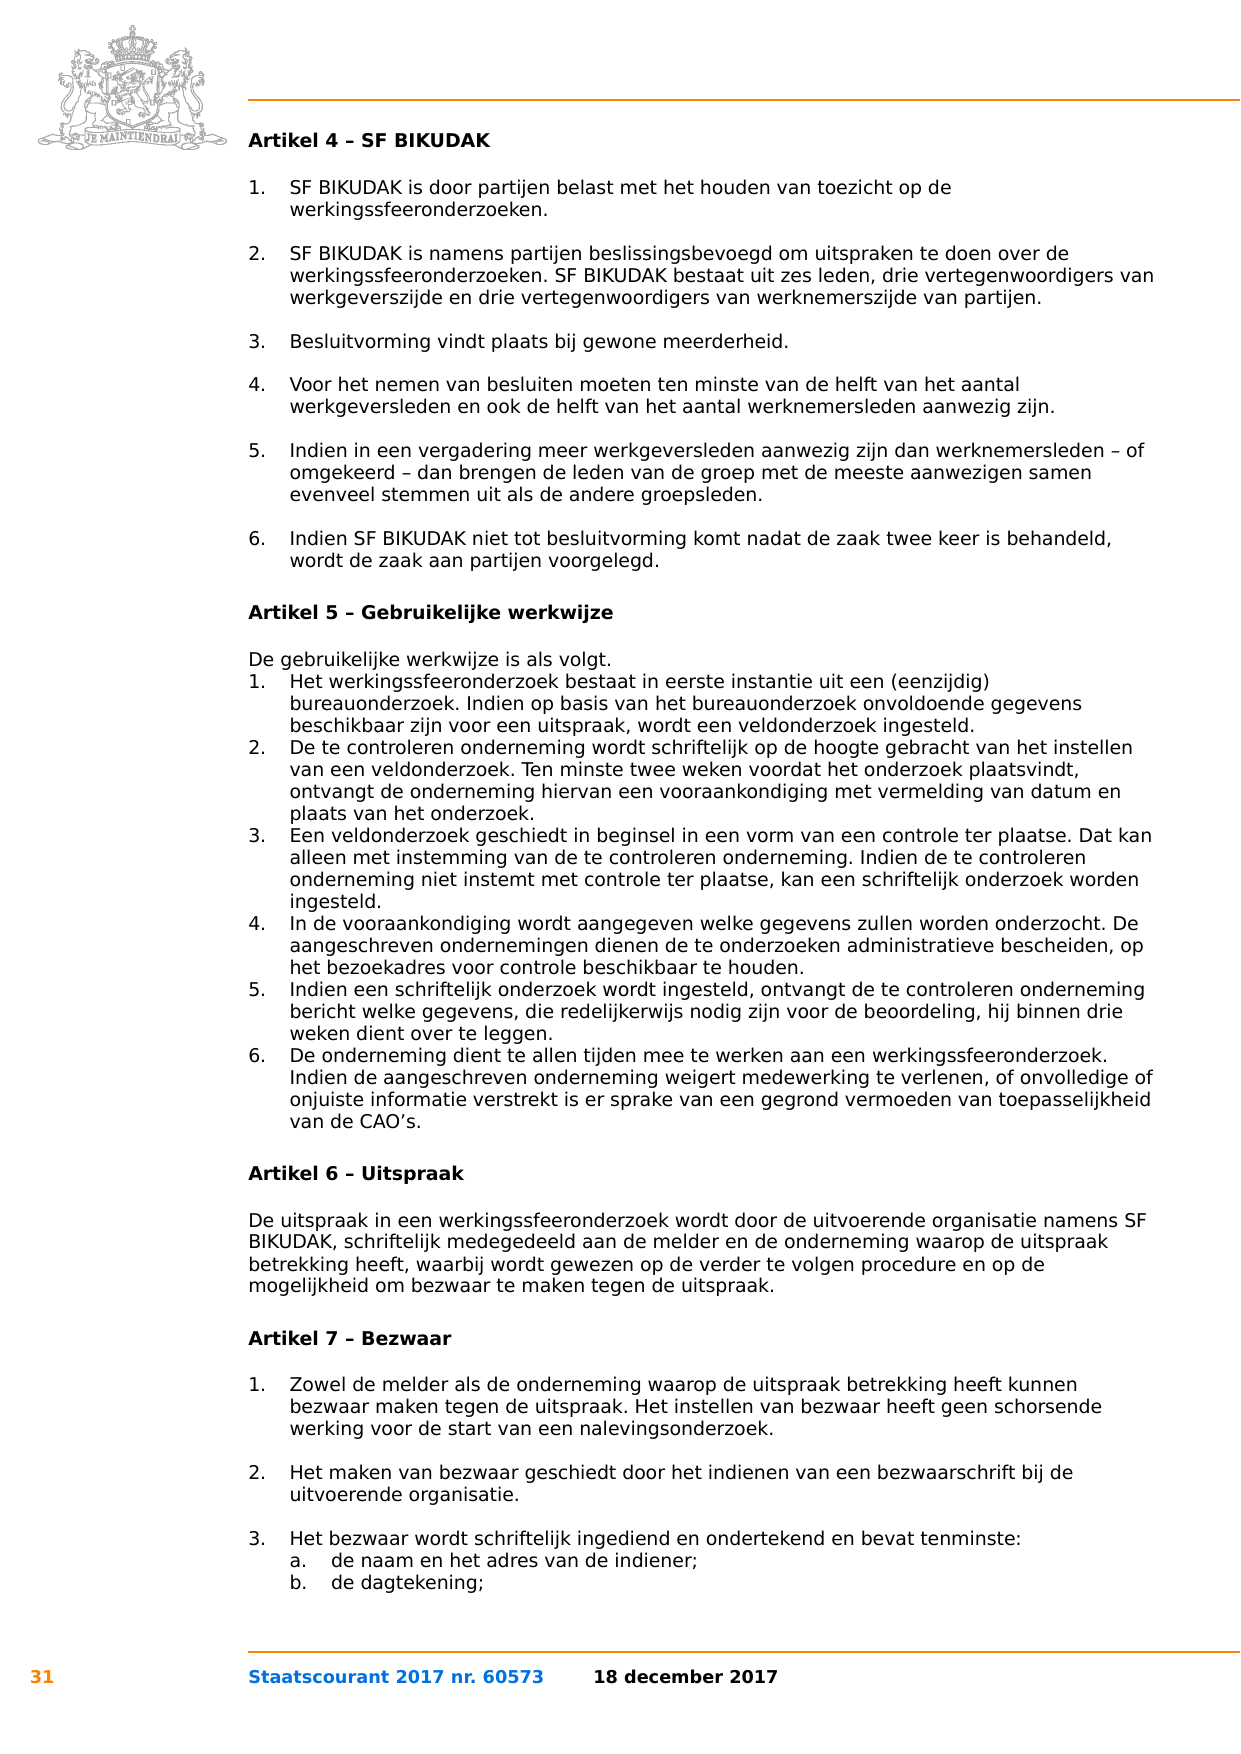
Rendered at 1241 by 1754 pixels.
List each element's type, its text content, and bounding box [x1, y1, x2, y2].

picture [38, 25, 227, 150]
text De gebruikelijke werkwijze is als volgt. [248, 649, 1163, 671]
text 2. De te controleren onderneming wordt schriftelijk op de hoogte gebracht van het instellen van een veldonderzoek. Ten minste twee weken voordat het onderzoek plaatsvindt, ontvangt de onderneming hiervan een vooraankondiging met vermelding van datum en plaats van het onderzoek. [248, 737, 1163, 825]
text 3. Het bezwaar wordt schriftelijk ingediend en ondertekend en bevat tenminste: [248, 1528, 1163, 1550]
text 6. Indien SF BIKUDAK niet tot besluitvorming komt nadat de zaak twee keer is behandeld, wordt de zaak aan partijen voorgelegd. [248, 528, 1163, 572]
subtitle Artikel 6 – Uitspraak [248, 1162, 1163, 1184]
text 4. In de vooraankondiging wordt aangegeven welke gegevens zullen worden onderzocht. De aangeschreven ondernemingen dienen de te onderzoeken administratieve bescheiden, op het bezoekadres voor controle beschikbaar te houden. [248, 913, 1163, 979]
text 3. Besluitvorming vindt plaats bij gewone meerderheid. [248, 331, 1163, 352]
text 1. Het werkingssfeeronderzoek bestaat in eerste instantie uit een (eenzijdig) bureauonderzoek. Indien op basis van het bureauonderzoek onvoldoende gegevens beschikbaar zijn voor een uitspraak, wordt een veldonderzoek ingesteld. [248, 671, 1163, 737]
subtitle Artikel 7 – Bezwaar [248, 1327, 1163, 1349]
text 5. Indien een schriftelijk onderzoek wordt ingesteld, ontvangt de te controleren onderneming bericht welke gegevens, die redelijkerwijs nodig zijn voor de beoordeling, hij binnen drie weken dient over te leggen. [248, 979, 1163, 1044]
text 1. SF BIKUDAK is door partijen belast met het houden van toezicht op de werkingssfeeronderzoeken. [248, 177, 1163, 221]
text a. de naam en het adres van de indiener; [289, 1550, 1163, 1572]
text 1. Zowel de melder als de onderneming waarop de uitspraak betrekking heeft kunnen bezwaar maken tegen de uitspraak. Het instellen van bezwaar heeft geen schorsende werking voor de start van een nalevingsonderzoek. [248, 1374, 1163, 1440]
text 2. Het maken van bezwaar geschiedt door het indienen van een bezwaarschrift bij de uitvoerende organisatie. [248, 1462, 1163, 1506]
text 4. Voor het nemen van besluiten moeten ten minste van de helft van het aantal werkgeversleden en ook de helft van het aantal werknemersleden aanwezig zijn. [248, 374, 1163, 418]
subtitle Artikel 4 – SF BIKUDAK [248, 130, 1163, 152]
text b. de dagtekening; [289, 1572, 1163, 1594]
subtitle Artikel 5 – Gebruikelijke werkwijze [248, 602, 1163, 624]
text De uitspraak in een werkingssfeeronderzoek wordt door de uitvoerende organisatie namens SF BIKUDAK, schriftelijk medegedeeld aan de melder en de onderneming waarop de uitspraak betrekking heeft, waarbij wordt gewezen op de verder te volgen procedure en op de mogelijkheid om bezwaar te maken tegen de uitspraak. [248, 1209, 1163, 1297]
text 2. SF BIKUDAK is namens partijen beslissingsbevoegd om uitspraken te doen over de werkingssfeeronderzoeken. SF BIKUDAK bestaat uit zes leden, drie vertegenwoordigers van werkgeverszijde en drie vertegenwoordigers van werknemerszijde van partijen. [248, 243, 1163, 309]
text 3. Een veldonderzoek geschiedt in beginsel in een vorm van een controle ter plaatse. Dat kan alleen met instemming van de te controleren onderneming. Indien de te controleren onderneming niet instemt met controle ter plaatse, kan een schriftelijk onderzoek worden ingesteld. [248, 825, 1163, 913]
text 5. Indien in een vergadering meer werkgeversleden aanwezig zijn dan werknemersleden – of omgekeerd – dan brengen de leden van de groep met de meeste aanwezigen samen evenveel stemmen uit als de andere groepsleden. [248, 440, 1163, 506]
text 6. De onderneming dient te allen tijden mee te werken aan een werkingssfeeronderzoek. Indien de aangeschreven onderneming weigert medewerking te verlenen, of onvolledige of onjuiste informatie verstrekt is er sprake van een gegrond vermoeden van toepasselijkheid van de CAO’s. [248, 1044, 1163, 1132]
